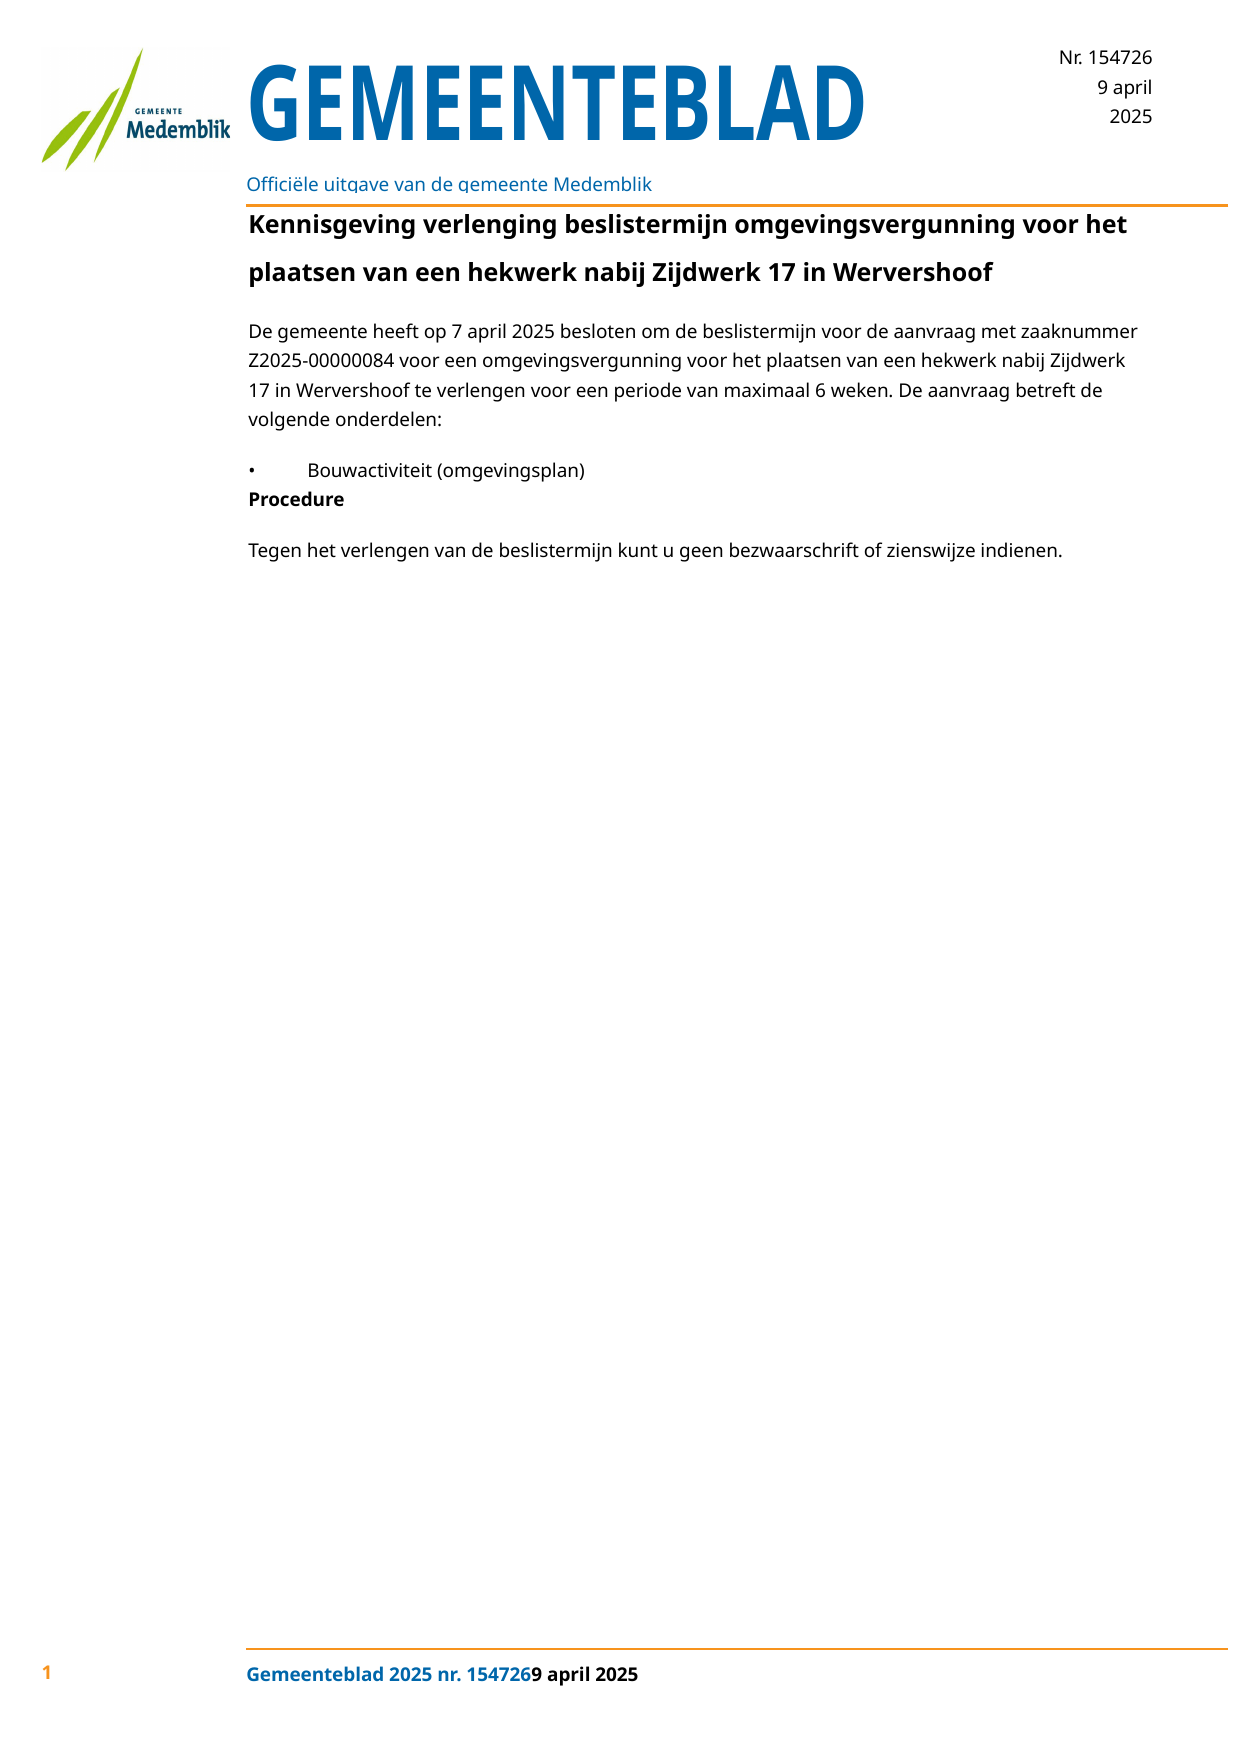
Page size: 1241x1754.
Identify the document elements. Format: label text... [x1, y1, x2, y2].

list Bouwactiviteit (omgevingsplan) [248, 457, 1152, 483]
picture [41, 47, 231, 172]
text Kennisgeving verlenging beslistermijn omgevingsvergunning voor het plaatsen van een hekwerk nabij Zijdwerk 17 in Wervershoof [248, 207, 1152, 288]
text Procedure [248, 487, 1152, 512]
text De gemeente heeft op 7 april 2025 besloten om de beslistermijn voor de aanvraag met zaaknummer Z2025-00000084 voor een omgevingsvergunning voor het plaatsen van een hekwerk nabij Zijdwerk 17 in Wervershoof te verlengen voor een periode van maximaal 6 weken. De aanvraag betreft de volgende onderdelen: [248, 318, 1152, 432]
text Tegen het verlengen van de beslistermijn kunt u geen bezwaarschrift of zienswijze indienen. [248, 537, 1152, 563]
